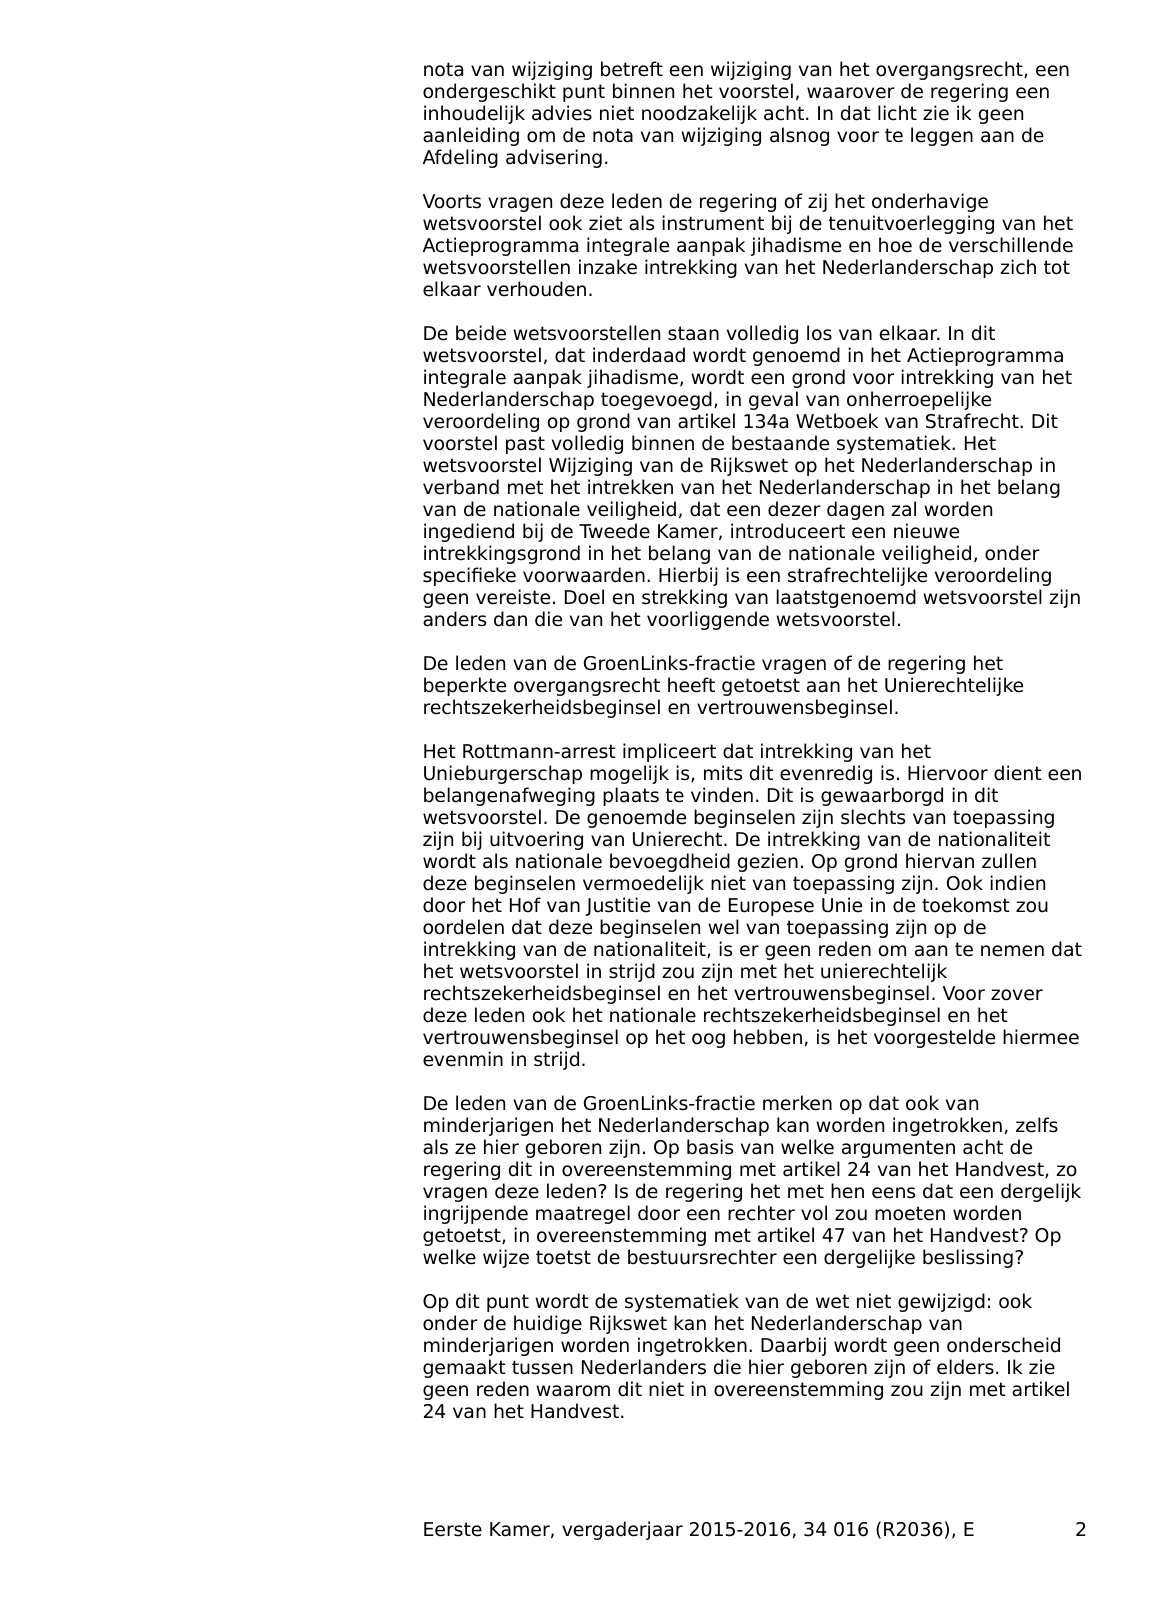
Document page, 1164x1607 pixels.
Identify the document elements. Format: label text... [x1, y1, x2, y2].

text Het Rottmann-arrest impliceert dat intrekking van het Unieburgerschap mogelijk is, mits dit evenredig is. Hiervoor dient een belangenafweging plaats te vinden. Dit is gewaarborgd in dit wetsvoorstel. De genoemde beginselen zijn slechts van toepassing zijn bij uitvoering van Unierecht. De intrekking van de nationaliteit wordt als nationale bevoegdheid gezien. Op grond hiervan zullen deze beginselen vermoedelijk niet van toepassing zijn. Ook indien door het Hof van Justitie van de Europese Unie in de toekomst zou oordelen dat deze beginselen wel van toepassing zijn op de intrekking van de nationaliteit, is er geen reden om aan te nemen dat het wetsvoorstel in strijd zou zijn met het unierechtelijk rechtszekerheidsbeginsel en het vertrouwensbeginsel. Voor zover deze leden ook het nationale rechtszekerheidsbeginsel en het vertrouwensbeginsel op het oog hebben, is het voorgestelde hiermee evenmin in strijd. [422, 741, 1087, 1071]
text De beide wetsvoorstellen staan volledig los van elkaar. In dit wetsvoorstel, dat inderdaad wordt genoemd in het Actieprogramma integrale aanpak jihadisme, wordt een grond voor intrekking van het Nederlanderschap toegevoegd, in geval van onherroepelijke veroordeling op grond van artikel 134a Wetboek van Strafrecht. Dit voorstel past volledig binnen de bestaande systematiek. Het wetsvoorstel Wijziging van de Rijkswet op het Nederlanderschap in verband met het intrekken van het Nederlanderschap in het belang van de nationale veiligheid, dat een dezer dagen zal worden ingediend bij de Tweede Kamer, introduceert een nieuwe intrekkingsgrond in het belang van de nationale veiligheid, onder specifieke voorwaarden. Hierbij is een strafrechtelijke veroordeling geen vereiste. Doel en strekking van laatstgenoemd wetsvoorstel zijn anders dan die van het voorliggende wetsvoorstel. [422, 323, 1087, 631]
text Voorts vragen deze leden de regering of zij het onderhavige wetsvoorstel ook ziet als instrument bij de tenuitvoerlegging van het Actieprogramma integrale aanpak jihadisme en hoe de verschillende wetsvoorstellen inzake intrekking van het Nederlanderschap zich tot elkaar verhouden. [422, 191, 1087, 301]
text De leden van de GroenLinks-fractie merken op dat ook van minderjarigen het Nederlanderschap kan worden ingetrokken, zelfs als ze hier geboren zijn. Op basis van welke argumenten acht de regering dit in overeenstemming met artikel 24 van het Handvest, zo vragen deze leden? Is de regering het met hen eens dat een dergelijk ingrijpende maatregel door een rechter vol zou moeten worden getoetst, in overeenstemming met artikel 47 van het Handvest? Op welke wijze toetst de bestuursrechter een dergelijke beslissing? [422, 1093, 1087, 1269]
text De leden van de GroenLinks-fractie vragen of de regering het beperkte overgangsrecht heeft getoetst aan het Unierechtelijke rechtszekerheidsbeginsel en vertrouwensbeginsel. [422, 653, 1087, 719]
text Op dit punt wordt de systematiek van de wet niet gewijzigd: ook onder de huidige Rijkswet kan het Nederlanderschap van minderjarigen worden ingetrokken. Daarbij wordt geen onderscheid gemaakt tussen Nederlanders die hier geboren zijn of elders. Ik zie geen reden waarom dit niet in overeenstemming zou zijn met artikel 24 van het Handvest. [422, 1291, 1087, 1423]
text nota van wijziging betreft een wijziging van het overgangsrecht, een ondergeschikt punt binnen het voorstel, waarover de regering een inhoudelijk advies niet noodzakelijk acht. In dat licht zie ik geen aanleiding om de nota van wijziging alsnog voor te leggen aan de Afdeling advisering. [422, 59, 1087, 169]
